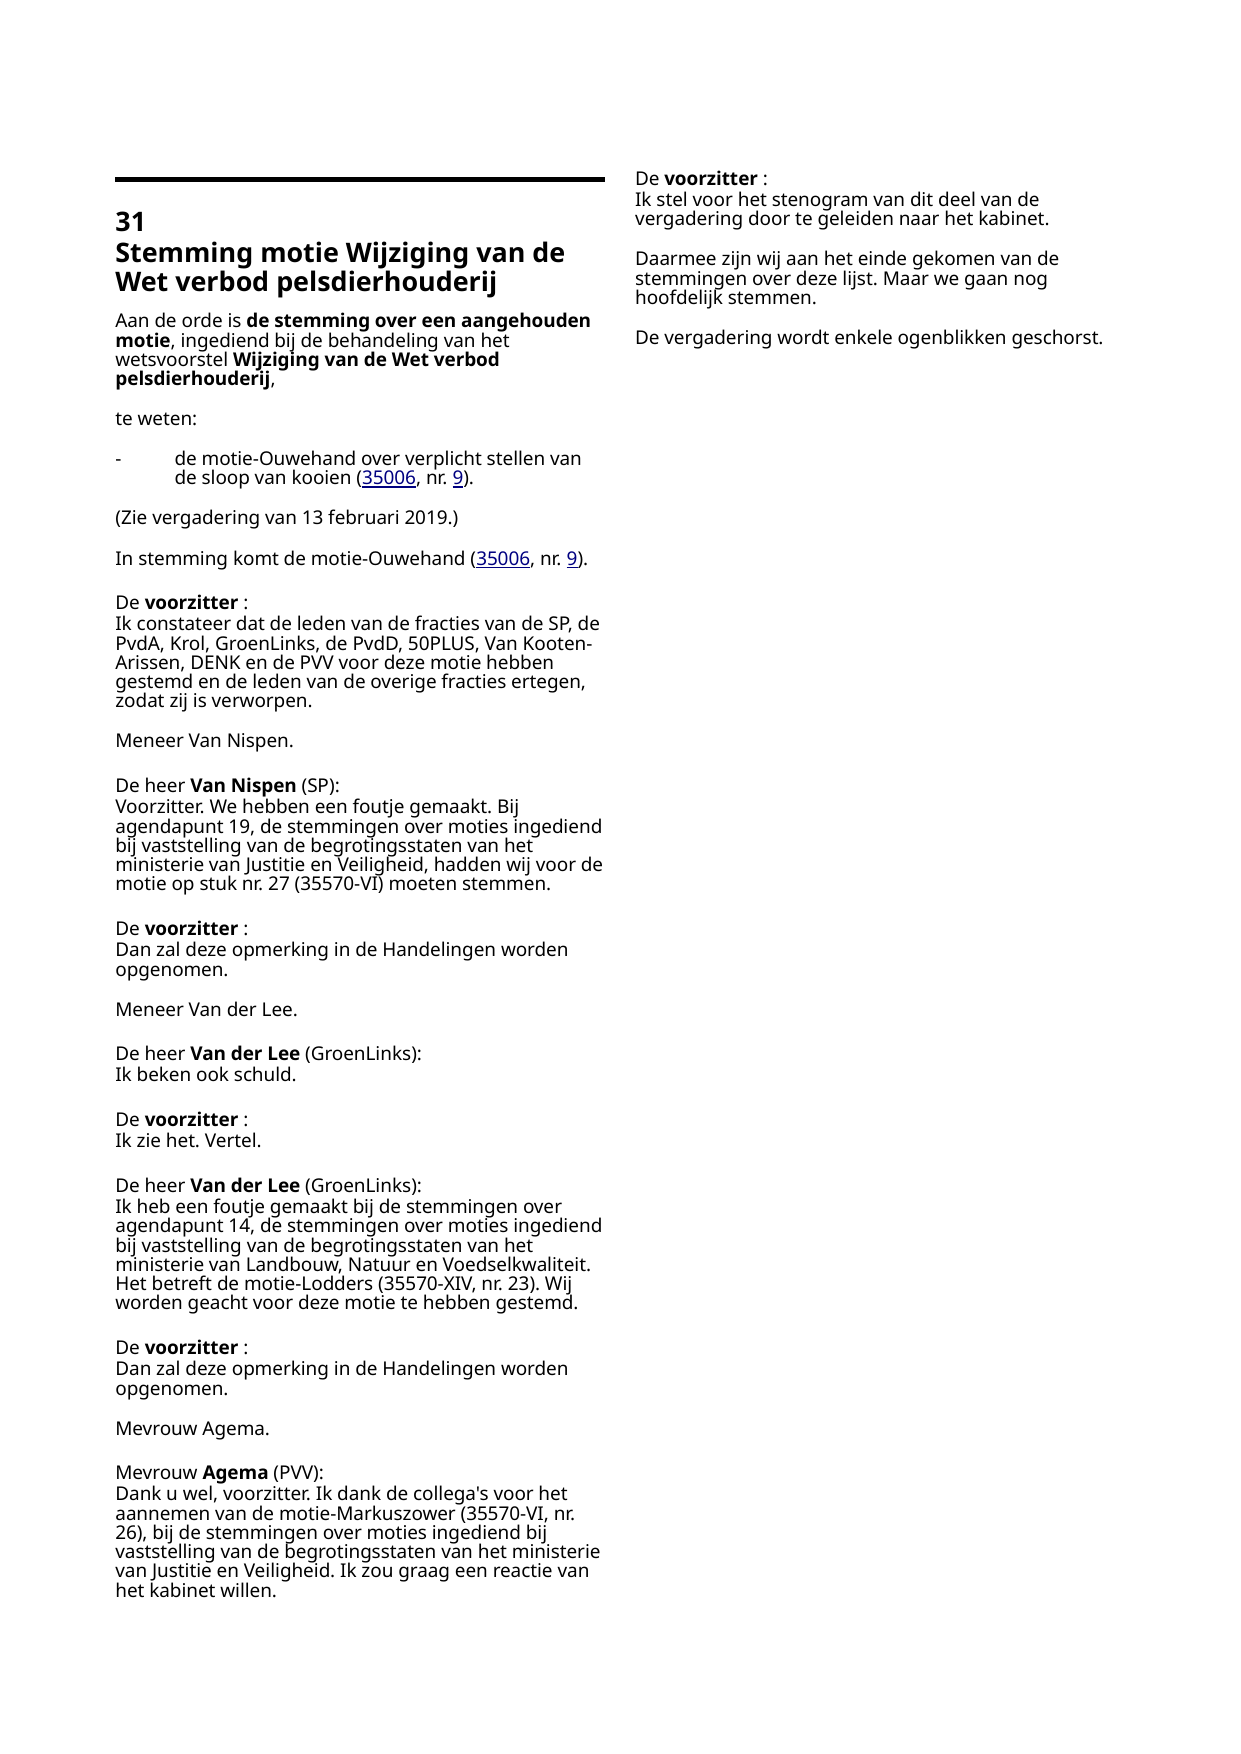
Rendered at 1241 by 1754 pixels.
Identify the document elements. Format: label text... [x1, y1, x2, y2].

text In stemming komt de motie-Ouwehand (35006, nr. 9). [115, 549, 605, 569]
text Dank u wel, voorzitter. Ik dank de collega's voor het aannemen van de motie-Markuszower (35570-VI, nr. 26), bij de stemmingen over moties ingediend bij vaststelling van de begrotingsstaten van het ministerie van Justitie en Veiligheid. Ik zou graag een reactie van het kabinet willen. [115, 1485, 605, 1601]
text De voorzitter : [115, 1106, 605, 1132]
text Dan zal deze opmerking in de Handelingen worden opgenomen. [115, 1360, 605, 1399]
text Dan zal deze opmerking in de Handelingen worden opgenomen. [115, 941, 605, 980]
text 31 [115, 203, 605, 239]
text De heer Van der Lee (GroenLinks): [115, 1041, 605, 1066]
text Aan de orde is de stemming over een aangehouden motie, ingediend bij de behandeling van het wetsvoorstel Wijziging van de Wet verbod pelsdierhouderij, [115, 312, 605, 389]
text De heer Van der Lee (GroenLinks): [115, 1172, 605, 1198]
text Daarmee zijn wij aan het einde gekomen van de stemmingen over deze lijst. Maar we gaan nog hoofdelijk stemmen. [635, 250, 1125, 308]
text Ik beken ook schuld. [115, 1066, 605, 1086]
list de motie-Ouwehand over verplicht stellen van de sloop van kooien (35006, nr. 9). [115, 450, 605, 489]
text De voorzitter : [115, 1334, 605, 1360]
text Meneer Van Nispen. [115, 732, 605, 752]
text De vergadering wordt enkele ogenblikken geschorst. [635, 329, 1125, 348]
text Voorzitter. We hebben een foutje gemaakt. Bij agendapunt 19, de stemmingen over moties ingediend bij vaststelling van de begrotingsstaten van het ministerie van Justitie en Veiligheid, hadden wij voor de motie op stuk nr. 27 (35570-VI) moeten stemmen. [115, 798, 605, 895]
text Ik constateer dat de leden van de fracties van de SP, de PvdA, Krol, GroenLinks, de PvdD, 50PLUS, Van Kooten-Arissen, DENK en de PVV voor deze motie hebben gestemd en de leden van de overige fracties ertegen, zodat zij is verworpen. [115, 615, 605, 712]
text te weten: [115, 410, 605, 429]
text Mevrouw Agema (PVV): [115, 1459, 605, 1485]
text Ik heb een foutje gemaakt bij de stemmingen over agendapunt 14, de stemmingen over moties ingediend bij vaststelling van de begrotingsstaten van het ministerie van Landbouw, Natuur en Voedselkwaliteit. Het betreft de motie-Lodders (35570-XIV, nr. 23). Wij worden geacht voor deze motie te hebben gestemd. [115, 1198, 605, 1314]
text Ik stel voor het stenogram van dit deel van de vergadering door te geleiden naar het kabinet. [635, 191, 1125, 229]
text De voorzitter : [635, 165, 1125, 191]
text (Zie vergadering van 13 februari 2019.) [115, 509, 605, 529]
text Meneer Van der Lee. [115, 1001, 605, 1020]
text De heer Van Nispen (SP): [115, 773, 605, 798]
text Ik zie het. Vertel. [115, 1132, 605, 1151]
text De voorzitter : [115, 589, 605, 615]
text De voorzitter : [115, 916, 605, 941]
text Mevrouw Agema. [115, 1419, 605, 1439]
text Stemming motie Wijziging van de Wet verbod pelsdierhouderij [115, 239, 605, 312]
